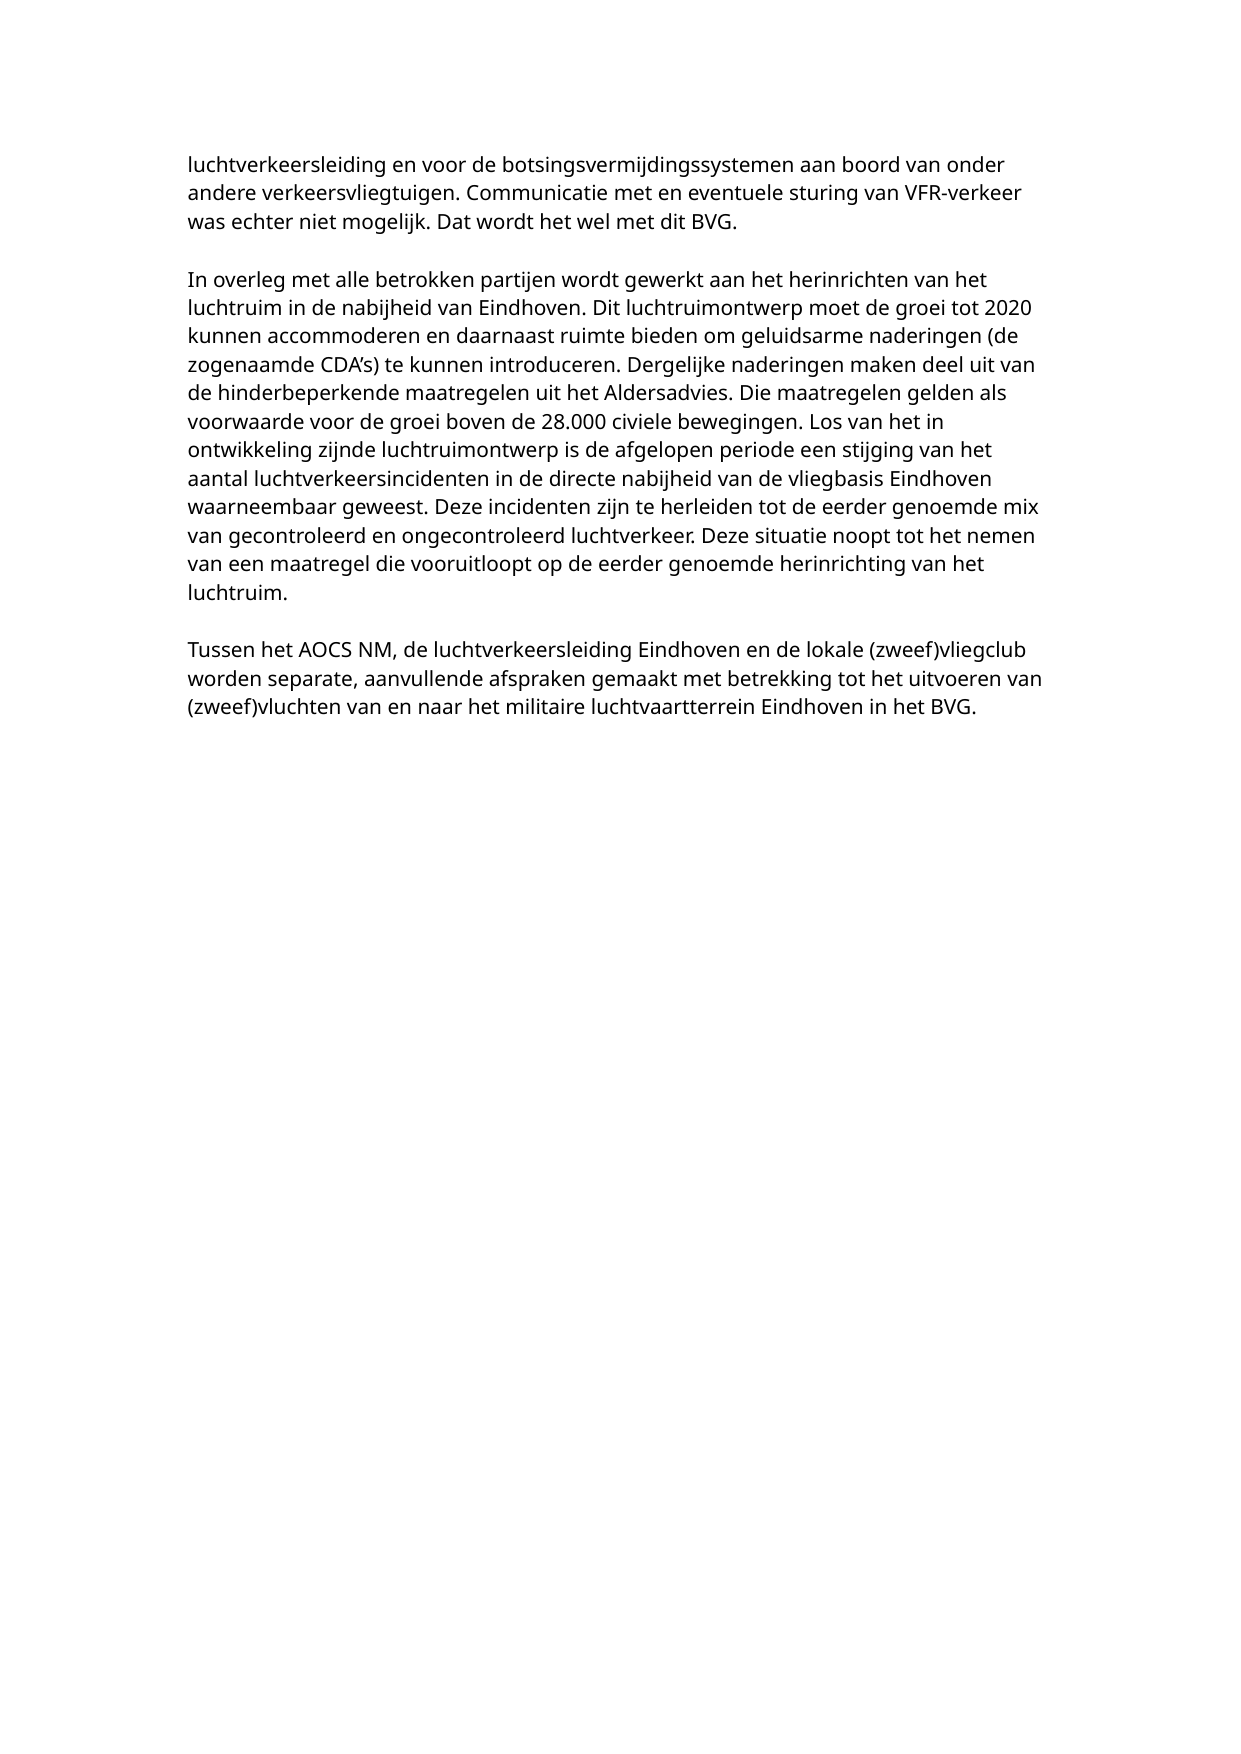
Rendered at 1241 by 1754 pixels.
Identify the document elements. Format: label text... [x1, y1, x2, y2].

text In overleg met alle betrokken partijen wordt gewerkt aan het herinrichten van het luchtruim in de nabijheid van Eindhoven. Dit luchtruimontwerp moet de groei tot 2020 kunnen accommoderen en daarnaast ruimte bieden om geluidsarme naderingen (de zogenaamde CDA’s) te kunnen introduceren. Dergelijke naderingen maken deel uit van de hinderbeperkende maatregelen uit het Aldersadvies. Die maatregelen gelden als voorwaarde voor de groei boven de 28.000 civiele bewegingen. Los van het in ontwikkeling zijnde luchtruimontwerp is de afgelopen periode een stijging van het aantal luchtverkeersincidenten in de directe nabijheid van de vliegbasis Eindhoven waarneembaar geweest. Deze incidenten zijn te herleiden tot de eerder genoemde mix van gecontroleerd en ongecontroleerd luchtverkeer. Deze situatie noopt tot het nemen van een maatregel die vooruitloopt op de eerder genoemde herinrichting van het luchtruim. [187, 265, 1053, 606]
text Tussen het AOCS NM, de luchtverkeersleiding Eindhoven en de lokale (zweef)vliegclub worden separate, aanvullende afspraken gemaakt met betrekking tot het uitvoeren van (zweef)vluchten van en naar het militaire luchtvaartterrein Eindhoven in het BVG. [187, 636, 1053, 721]
text luchtverkeersleiding en voor de botsingsvermijdingssystemen aan boord van onder andere verkeersvliegtuigen. Communicatie met en eventuele sturing van VFR-verkeer was echter niet mogelijk. Dat wordt het wel met dit BVG. [187, 150, 1053, 235]
